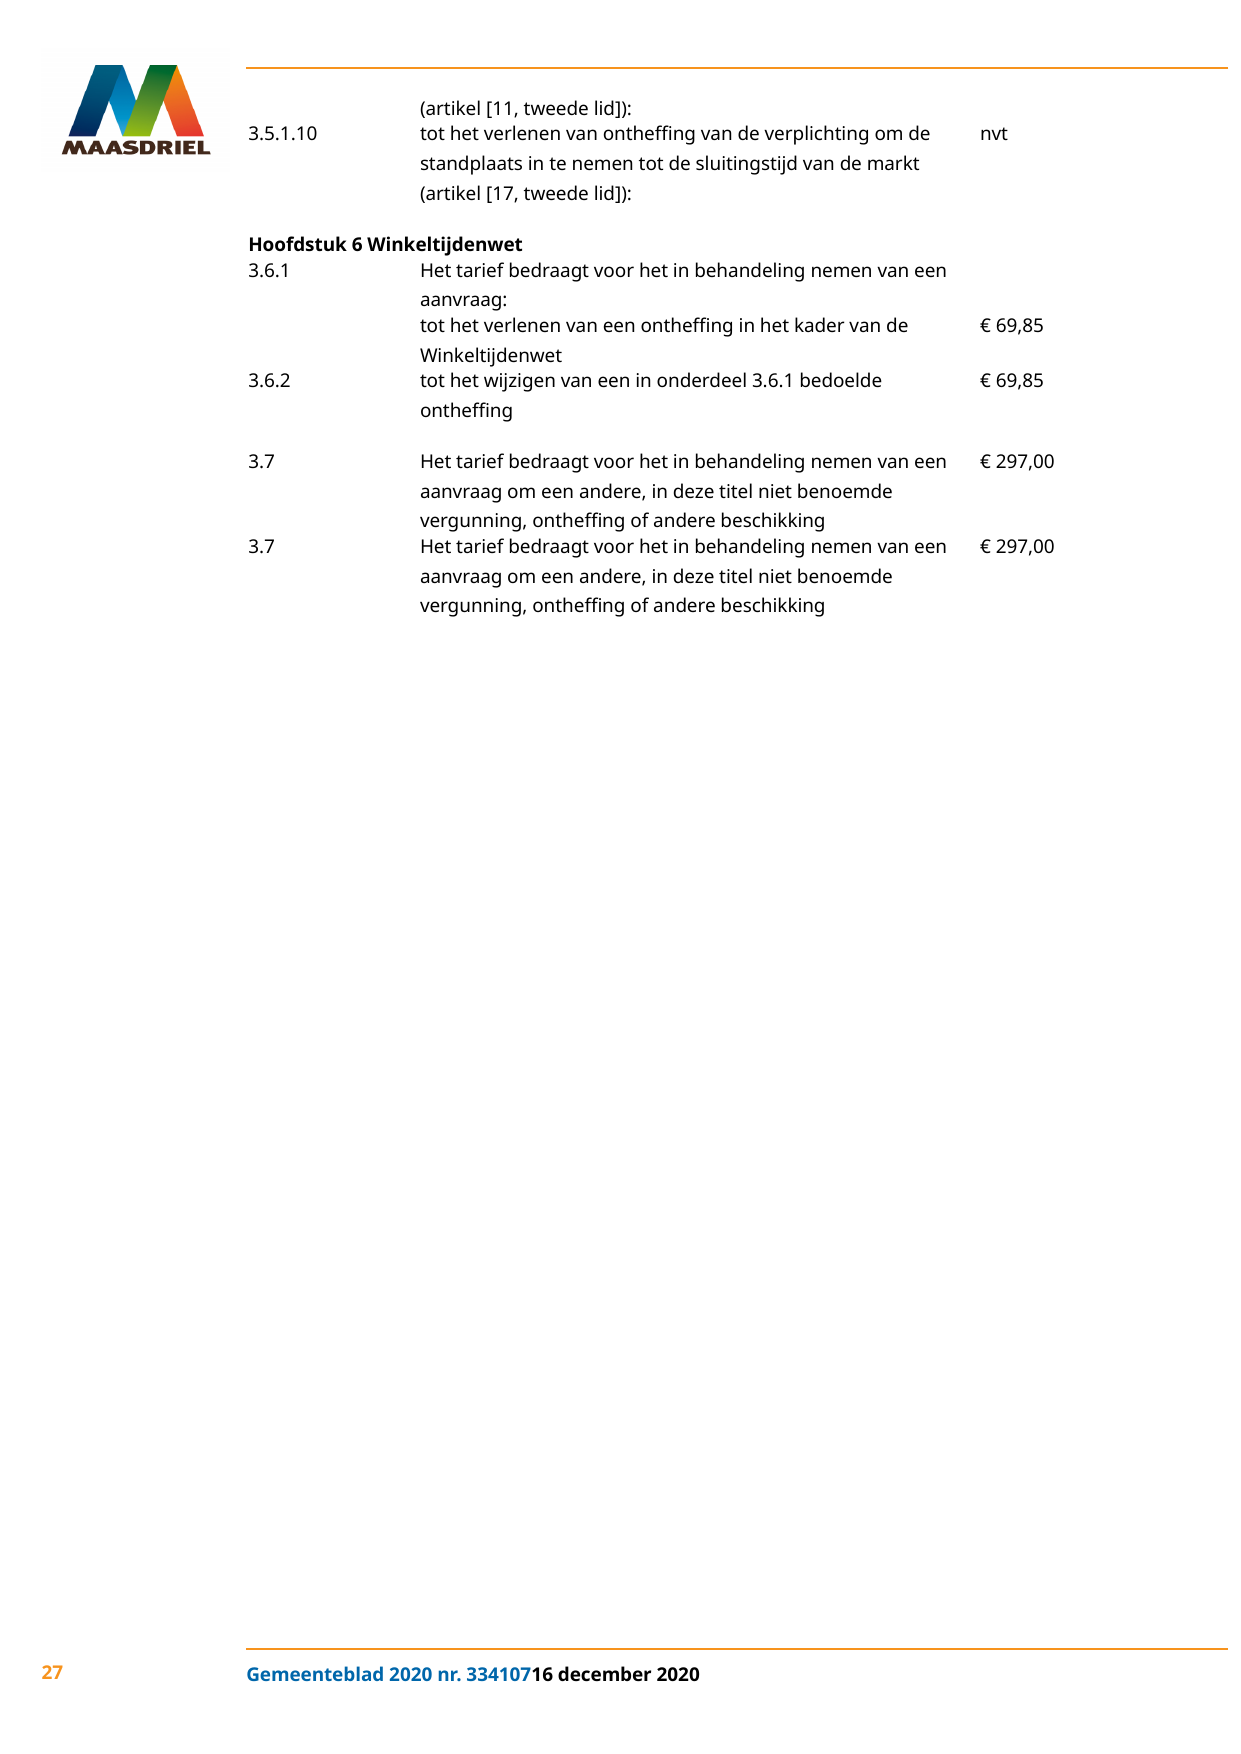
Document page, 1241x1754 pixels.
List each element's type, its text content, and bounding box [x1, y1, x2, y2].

table_cell [980, 95, 1152, 121]
table_cell (artikel [11, tweede lid]): [420, 95, 980, 121]
table_cell 3.7 [248, 449, 420, 533]
table_cell 3.6.2 [248, 368, 420, 423]
table_cell € 297,00 [980, 534, 1152, 618]
table_cell Hoofdstuk 6 Winkeltijdenwet [248, 231, 980, 257]
table_cell [248, 205, 420, 231]
table_cell [980, 205, 1152, 231]
table_cell tot het verlenen van een ontheffing in het kader van de Winkeltijdenwet [420, 312, 980, 367]
table_cell [980, 231, 1152, 257]
table_cell € 297,00 [980, 449, 1152, 533]
table_cell [420, 423, 980, 448]
table_cell [980, 257, 1152, 312]
table_cell [248, 95, 420, 121]
table_cell nvt [980, 121, 1152, 205]
picture [41, 47, 231, 172]
table_cell 3.5.1.10 [248, 121, 420, 205]
table_cell Het tarief bedraagt voor het in behandeling nemen van een aanvraag: [420, 257, 980, 312]
table_cell [248, 423, 420, 448]
table_cell € 69,85 [980, 312, 1152, 367]
table_cell 3.6.1 [248, 257, 420, 312]
table_cell Het tarief bedraagt voor het in behandeling nemen van een aanvraag om een andere, in deze titel niet benoemde vergunning, ontheffing of andere beschikking [420, 449, 980, 533]
table_cell tot het verlenen van ontheffing van de verplichting om de standplaats in te nemen tot de sluitingstijd van de markt (artikel [17, tweede lid]): [420, 121, 980, 205]
table_cell [980, 423, 1152, 448]
table_cell tot het wijzigen van een in onderdeel 3.6.1 bedoelde ontheffing [420, 368, 980, 423]
table_cell 3.7 [248, 534, 420, 618]
table_cell Het tarief bedraagt voor het in behandeling nemen van een aanvraag om een andere, in deze titel niet benoemde vergunning, ontheffing of andere beschikking [420, 534, 980, 618]
table_cell [420, 205, 980, 231]
table_cell [248, 312, 420, 367]
table_cell € 69,85 [980, 368, 1152, 423]
